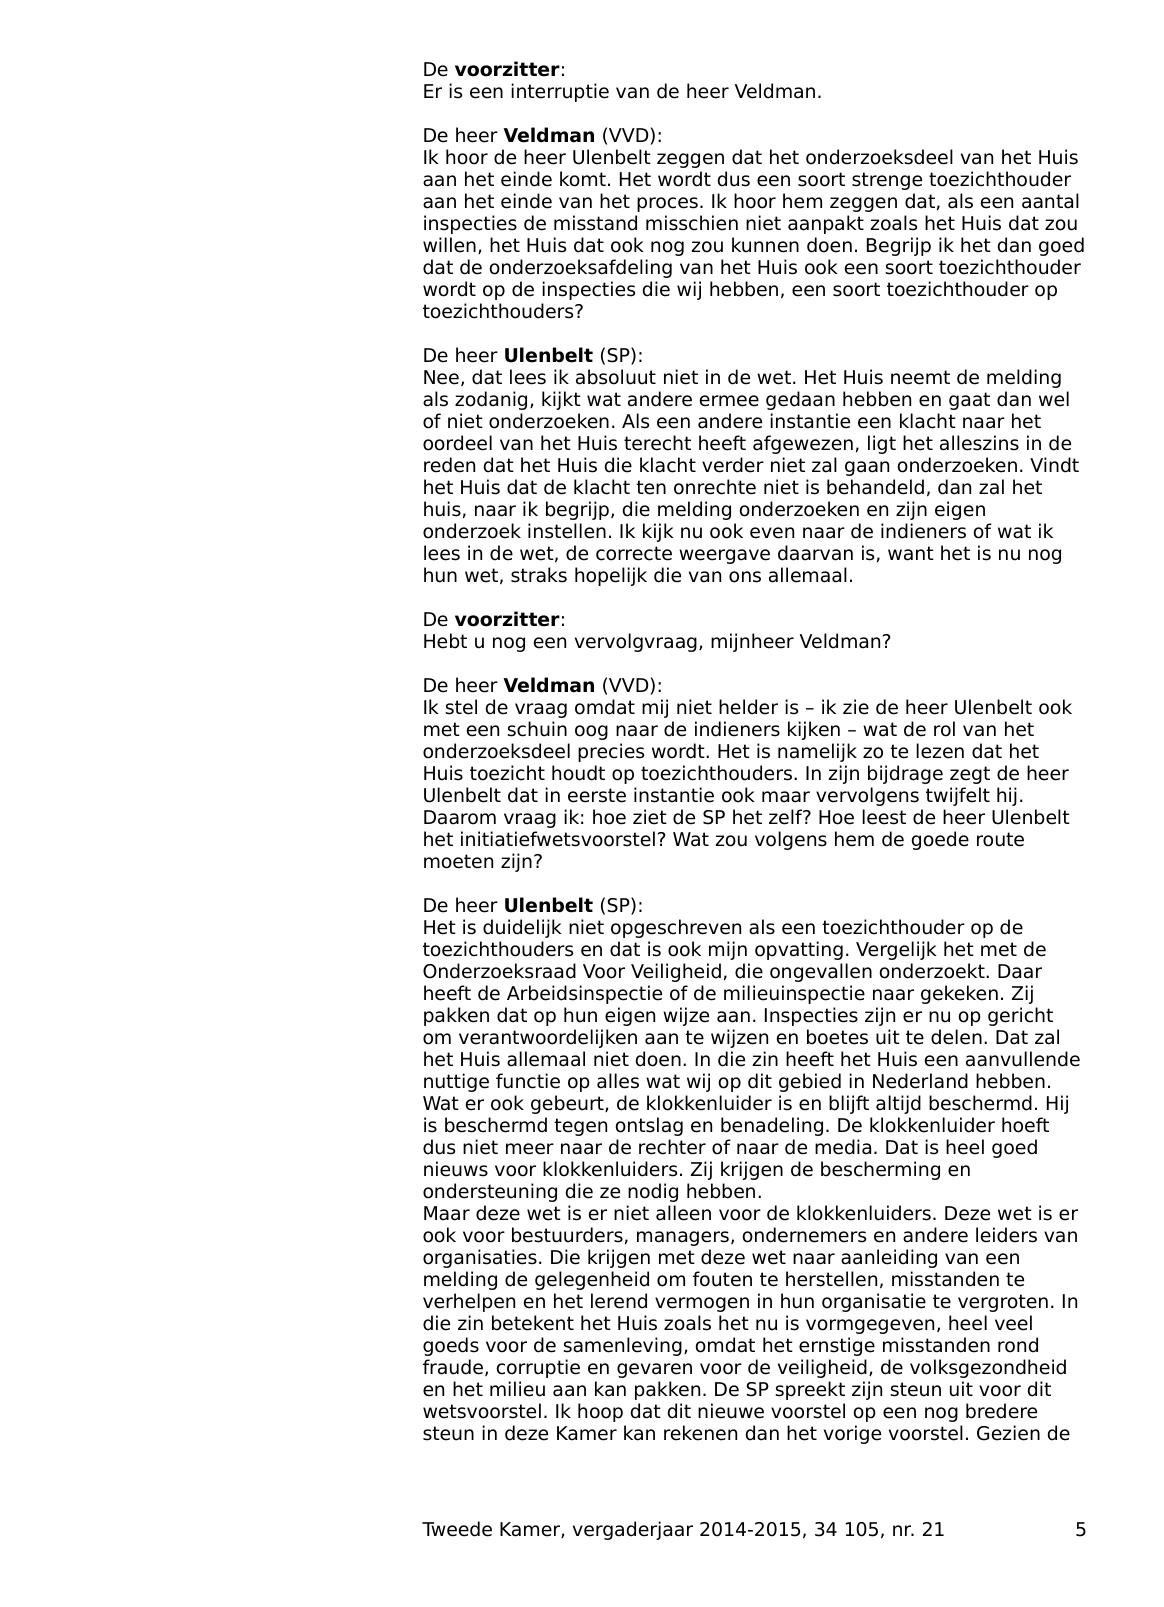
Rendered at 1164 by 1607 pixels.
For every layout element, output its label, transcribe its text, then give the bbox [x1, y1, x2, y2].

text Ik stel de vraag omdat mij niet helder is – ik zie de heer Ulenbelt ook met een schuin oog naar de indieners kijken – wat de rol van het onderzoeksdeel precies wordt. Het is namelijk zo te lezen dat het Huis toezicht houdt op toezichthouders. In zijn bijdrage zegt de heer Ulenbelt dat in eerste instantie ook maar vervolgens twijfelt hij. Daarom vraag ik: hoe ziet de SP het zelf? Hoe leest de heer Ulenbelt het initiatiefwetsvoorstel? Wat zou volgens hem de goede route moeten zijn? [422, 697, 1087, 873]
text Hebt u nog een vervolgvraag, mijnheer Veldman? [422, 631, 1087, 653]
text De heer Veldman (VVD): [422, 125, 1087, 147]
text Nee, dat lees ik absoluut niet in de wet. Het Huis neemt de melding als zodanig, kijkt wat andere ermee gedaan hebben en gaat dan wel of niet onderzoeken. Als een andere instantie een klacht naar het oordeel van het Huis terecht heeft afgewezen, ligt het alleszins in de reden dat het Huis die klacht verder niet zal gaan onderzoeken. Vindt het Huis dat de klacht ten onrechte niet is behandeld, dan zal het huis, naar ik begrijp, die melding onderzoeken en zijn eigen onderzoek instellen. Ik kijk nu ook even naar de indieners of wat ik lees in de wet, de correcte weergave daarvan is, want het is nu nog hun wet, straks hopelijk die van ons allemaal. [422, 367, 1087, 587]
text Ik hoor de heer Ulenbelt zeggen dat het onderzoeksdeel van het Huis aan het einde komt. Het wordt dus een soort strenge toezichthouder aan het einde van het proces. Ik hoor hem zeggen dat, als een aantal inspecties de misstand misschien niet aanpakt zoals het Huis dat zou willen, het Huis dat ook nog zou kunnen doen. Begrijp ik het dan goed dat de onderzoeksafdeling van het Huis ook een soort toezichthouder wordt op de inspecties die wij hebben, een soort toezichthouder op toezichthouders? [422, 147, 1087, 323]
text De voorzitter: [422, 59, 1087, 81]
text De heer Ulenbelt (SP): [422, 895, 1087, 917]
text Het is duidelijk niet opgeschreven als een toezichthouder op de toezichthouders en dat is ook mijn opvatting. Vergelijk het met de Onderzoeksraad Voor Veiligheid, die ongevallen onderzoekt. Daar heeft de Arbeidsinspectie of de milieuinspectie naar gekeken. Zij pakken dat op hun eigen wijze aan. Inspecties zijn er nu op gericht om verantwoordelijken aan te wijzen en boetes uit te delen. Dat zal het Huis allemaal niet doen. In die zin heeft het Huis een aanvullende nuttige functie op alles wat wij op dit gebied in Nederland hebben. [422, 917, 1087, 1093]
text Wat er ook gebeurt, de klokkenluider is en blijft altijd beschermd. Hij is beschermd tegen ontslag en benadeling. De klokkenluider hoeft dus niet meer naar de rechter of naar de media. Dat is heel goed nieuws voor klokkenluiders. Zij krijgen de bescherming en ondersteuning die ze nodig hebben. [422, 1093, 1087, 1203]
text De heer Veldman (VVD): [422, 675, 1087, 697]
text Maar deze wet is er niet alleen voor de klokkenluiders. Deze wet is er ook voor bestuurders, managers, ondernemers en andere leiders van organisaties. Die krijgen met deze wet naar aanleiding van een melding de gelegenheid om fouten te herstellen, misstanden te verhelpen en het lerend vermogen in hun organisatie te vergroten. In die zin betekent het Huis zoals het nu is vormgegeven, heel veel goeds voor de samenleving, omdat het ernstige misstanden rond fraude, corruptie en gevaren voor de veiligheid, de volksgezondheid en het milieu aan kan pakken. De SP spreekt zijn steun uit voor dit wetsvoorstel. Ik hoop dat dit nieuwe voorstel op een nog bredere steun in deze Kamer kan rekenen dan het vorige voorstel. Gezien de [422, 1203, 1087, 1445]
text Er is een interruptie van de heer Veldman. [422, 81, 1087, 103]
text De heer Ulenbelt (SP): [422, 345, 1087, 367]
text De voorzitter: [422, 609, 1087, 631]
